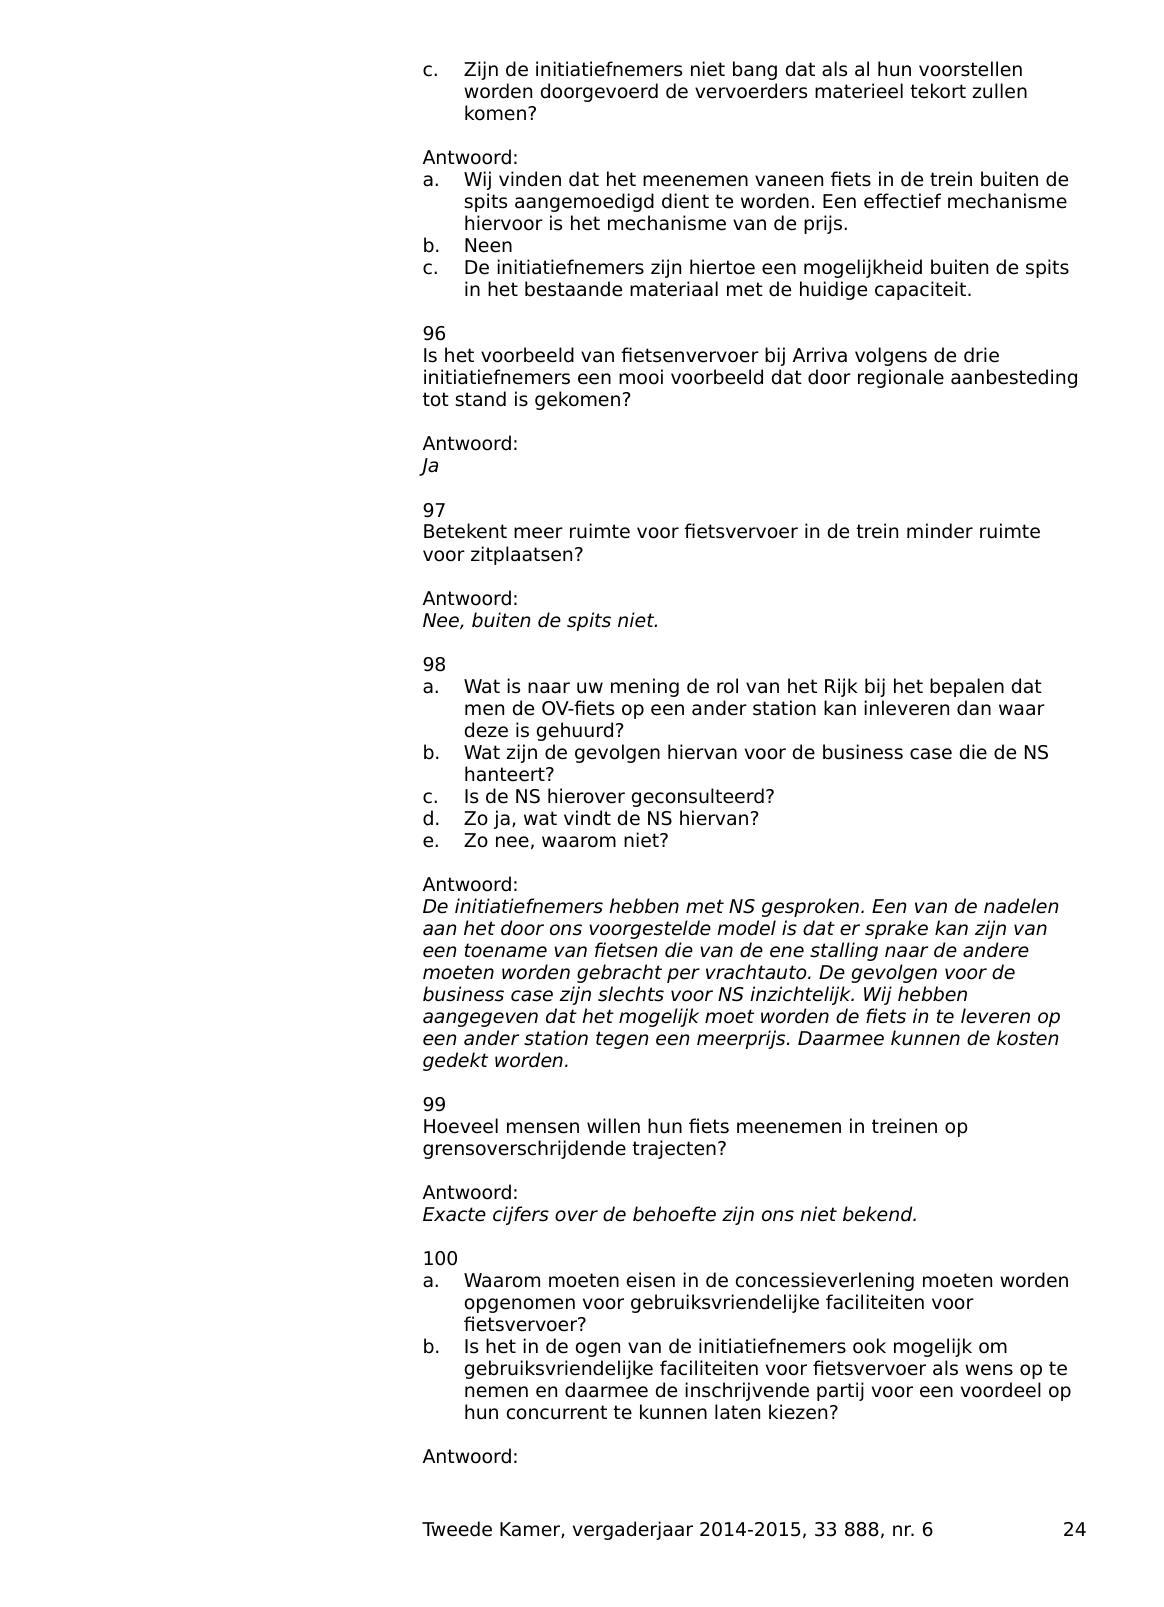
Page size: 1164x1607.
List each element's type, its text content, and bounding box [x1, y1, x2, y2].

text 99 [422, 1094, 1087, 1116]
text d. Zo ja, wat vindt de NS hiervan? [422, 808, 1087, 829]
text 96 [422, 323, 1087, 345]
text De initiatiefnemers hebben met NS gesproken. Een van de nadelen aan het door ons voorgestelde model is dat er sprake kan zijn van een toename van fietsen die van de ene stalling naar de andere moeten worden gebracht per vrachtauto. De gevolgen voor de business case zijn slechts voor NS inzichtelijk. Wij hebben aangegeven dat het mogelijk moet worden de fiets in te leveren op een ander station tegen een meerprijs. Daarmee kunnen de kosten gedekt worden. [422, 896, 1087, 1072]
text 100 [422, 1248, 1087, 1270]
text Hoeveel mensen willen hun fiets meenemen in treinen op grensoverschrijdende trajecten? [422, 1116, 1087, 1160]
text e. Zo nee, waarom niet? [422, 829, 1087, 852]
text b. Wat zijn de gevolgen hiervan voor de business case die de NS hanteert? [422, 742, 1087, 786]
text a. Wat is naar uw mening de rol van het Rijk bij het bepalen dat men de OV-fiets op een ander station kan inleveren dan waar deze is gehuurd? [422, 676, 1087, 742]
text Is het voorbeeld van fietsenvervoer bij Arriva volgens de drie initiatiefnemers een mooi voorbeeld dat door regionale aanbesteding tot stand is gekomen? [422, 345, 1087, 411]
text Betekent meer ruimte voor fietsvervoer in de trein minder ruimte voor zitplaatsen? [422, 521, 1087, 565]
text Ja [422, 455, 1087, 477]
text a. Wij vinden dat het meenemen vaneen fiets in de trein buiten de spits aangemoedigd dient te worden. Een effectief mechanisme hiervoor is het mechanisme van de prijs. [422, 169, 1087, 235]
text 97 [422, 499, 1087, 521]
text Antwoord: [422, 588, 1087, 609]
text Antwoord: [422, 147, 1087, 169]
text Antwoord: [422, 433, 1087, 455]
text Antwoord: [422, 1446, 1087, 1468]
text b. Neen [422, 235, 1087, 257]
text b. Is het in de ogen van de initiatiefnemers ook mogelijk om gebruiksvriendelijke faciliteiten voor fietsvervoer als wens op te nemen en daarmee de inschrijvende partij voor een voordeel op hun concurrent te kunnen laten kiezen? [422, 1336, 1087, 1424]
text 98 [422, 654, 1087, 676]
text Exacte cijfers over de behoefte zijn ons niet bekend. [422, 1204, 1087, 1226]
text Antwoord: [422, 1182, 1087, 1204]
text c. Zijn de initiatiefnemers niet bang dat als al hun voorstellen worden doorgevoerd de vervoerders materieel tekort zullen komen? [422, 59, 1087, 125]
text Nee, buiten de spits niet. [422, 609, 1087, 632]
text a. Waarom moeten eisen in de concessieverlening moeten worden opgenomen voor gebruiksvriendelijke faciliteiten voor fietsvervoer? [422, 1270, 1087, 1336]
text c. Is de NS hierover geconsulteerd? [422, 786, 1087, 808]
text c. De initiatiefnemers zijn hiertoe een mogelijkheid buiten de spits in het bestaande materiaal met de huidige capaciteit. [422, 257, 1087, 301]
text Antwoord: [422, 874, 1087, 896]
